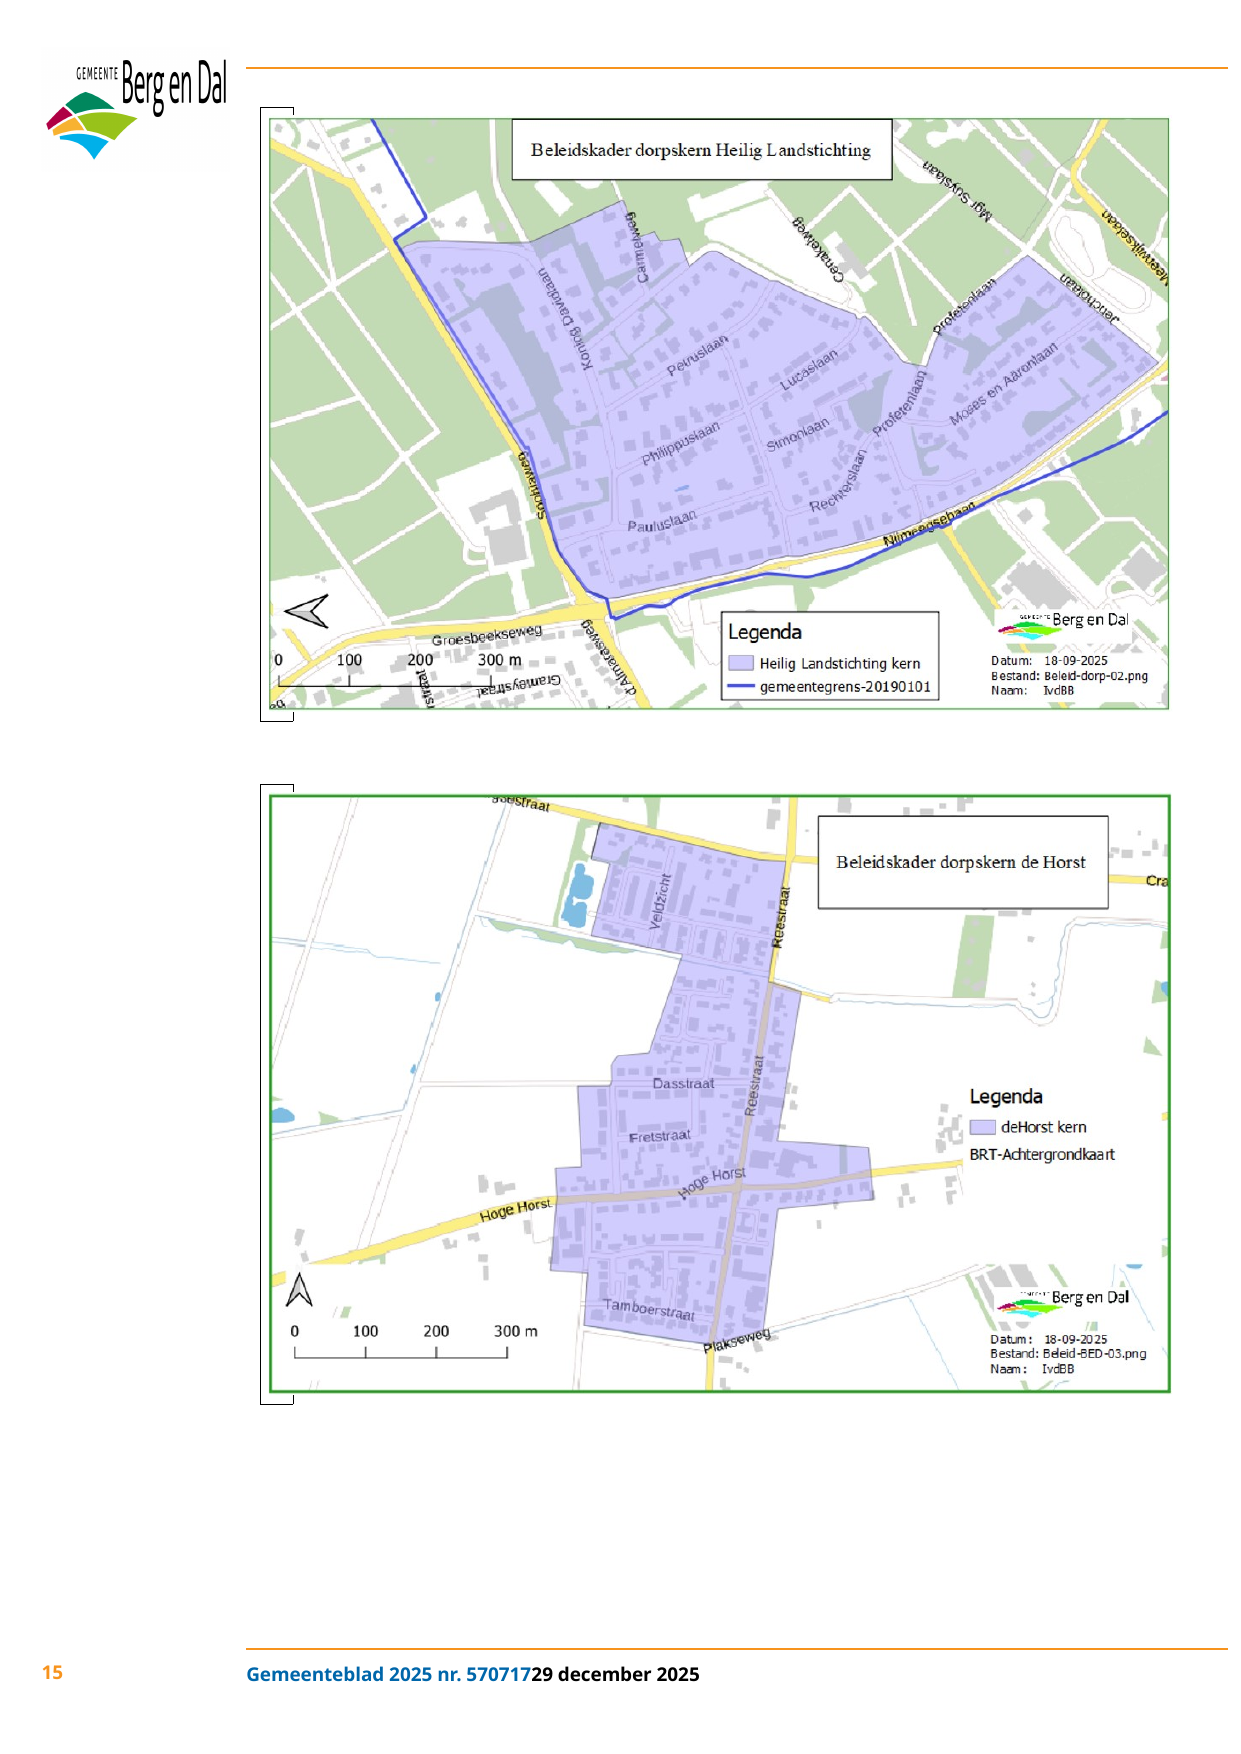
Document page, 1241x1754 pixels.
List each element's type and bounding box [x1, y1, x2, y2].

picture [41, 47, 231, 172]
picture [268, 115, 1173, 712]
picture [268, 792, 1173, 1395]
